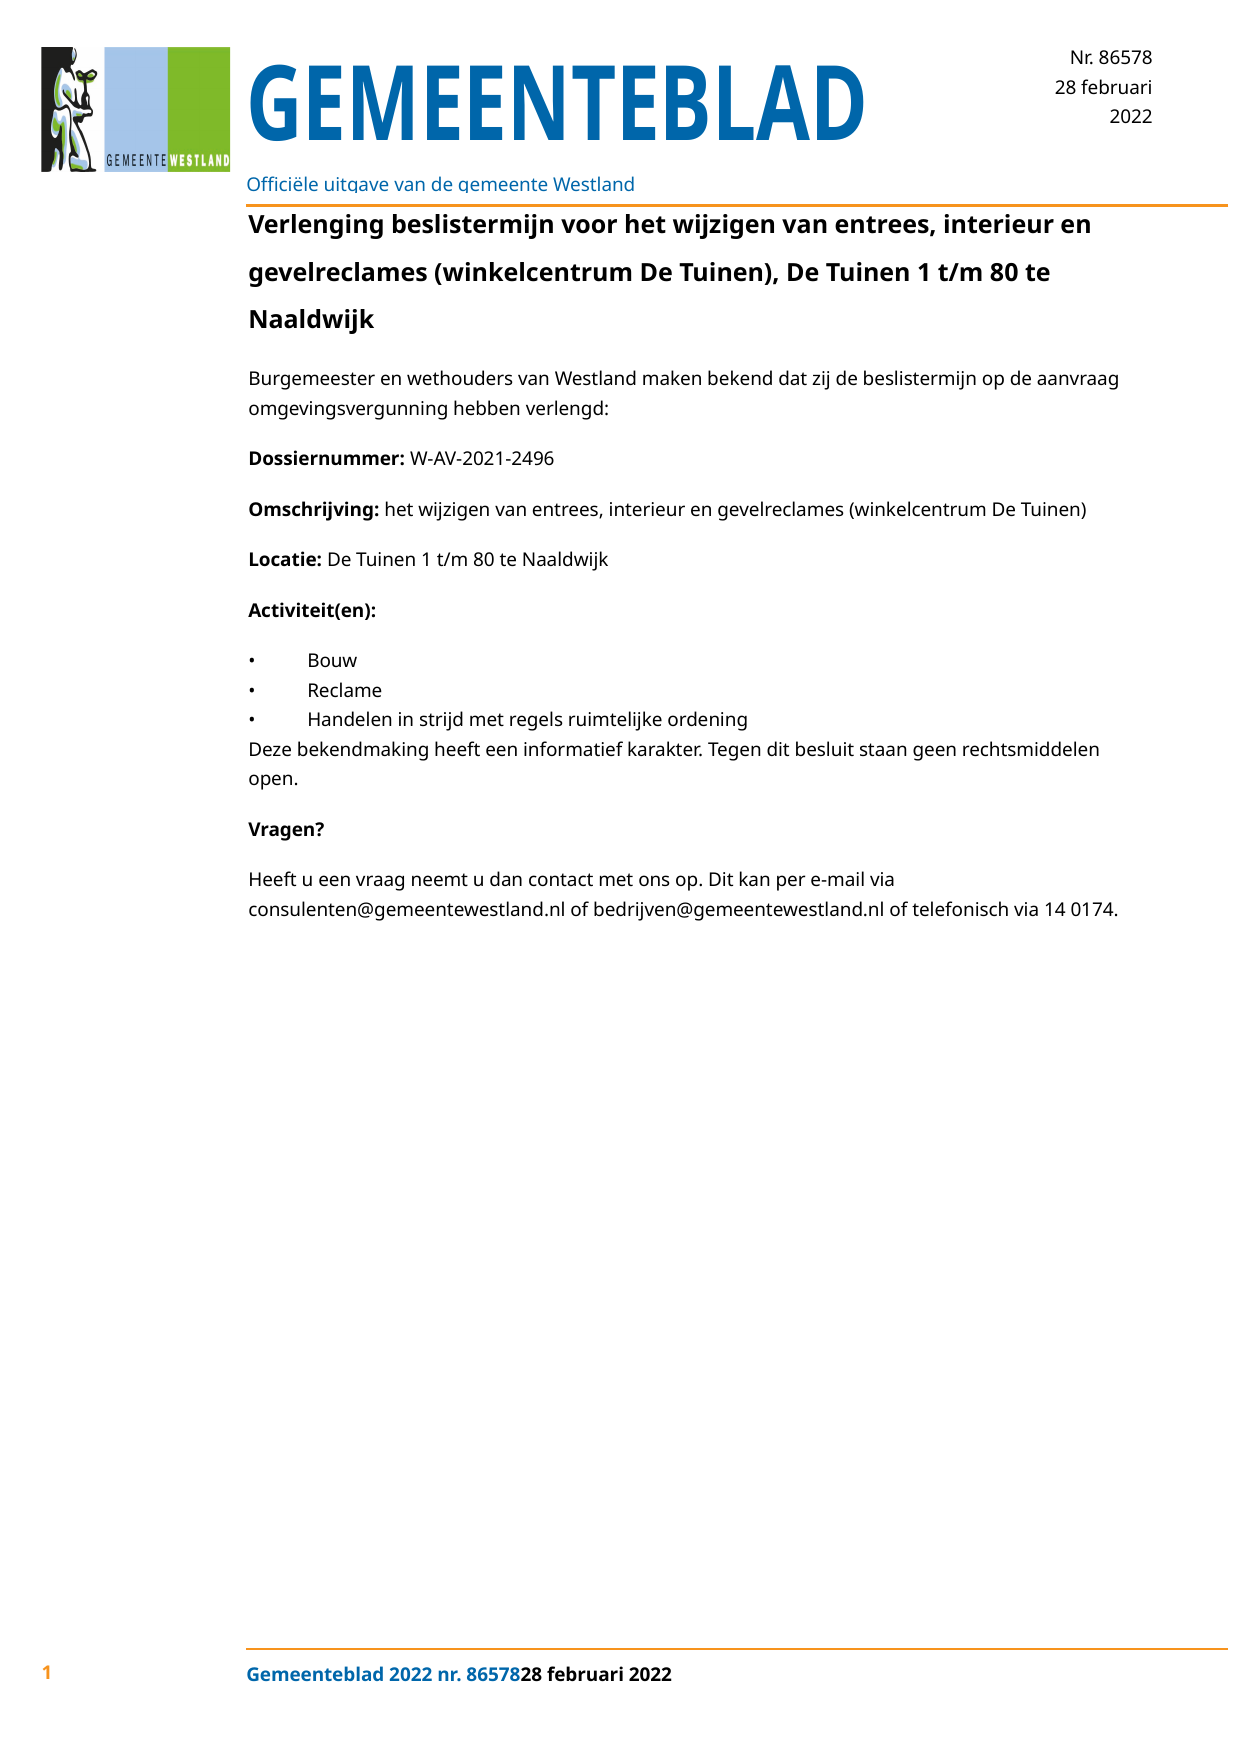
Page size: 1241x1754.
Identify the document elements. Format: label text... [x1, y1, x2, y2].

text Verlenging beslistermijn voor het wijzigen van entrees, interieur en gevelreclames (winkelcentrum De Tuinen), De Tuinen 1 t/m 80 te Naaldwijk [248, 207, 1152, 336]
text Activiteit(en): [248, 597, 1152, 622]
picture [41, 47, 231, 172]
list Handelen in strijd met regels ruimtelijke ordening [248, 706, 1152, 732]
list Reclame [248, 677, 1152, 702]
text Burgemeester en wethouders van Westland maken bekend dat zij de beslistermijn op de aanvraag omgevingsvergunning hebben verlengd: [248, 366, 1152, 421]
text Dossiernummer: W-AV-2021-2496 [248, 446, 1152, 471]
text Locatie: De Tuinen 1 t/m 80 te Naaldwijk [248, 546, 1152, 572]
text Heeft u een vraag neemt u dan contact met ons op. Dit kan per e-mail via consulenten@gemeentewestland.nl of bedrijven@gemeentewestland.nl of telefonisch via 14 0174. [248, 866, 1152, 922]
text Omschrijving: het wijzigen van entrees, interieur en gevelreclames (winkelcentrum De Tuinen) [248, 496, 1152, 522]
list Bouw [248, 647, 1152, 673]
text Vragen? [248, 816, 1152, 842]
text Deze bekendmaking heeft een informatief karakter. Tegen dit besluit staan geen rechtsmiddelen open. [248, 736, 1152, 791]
